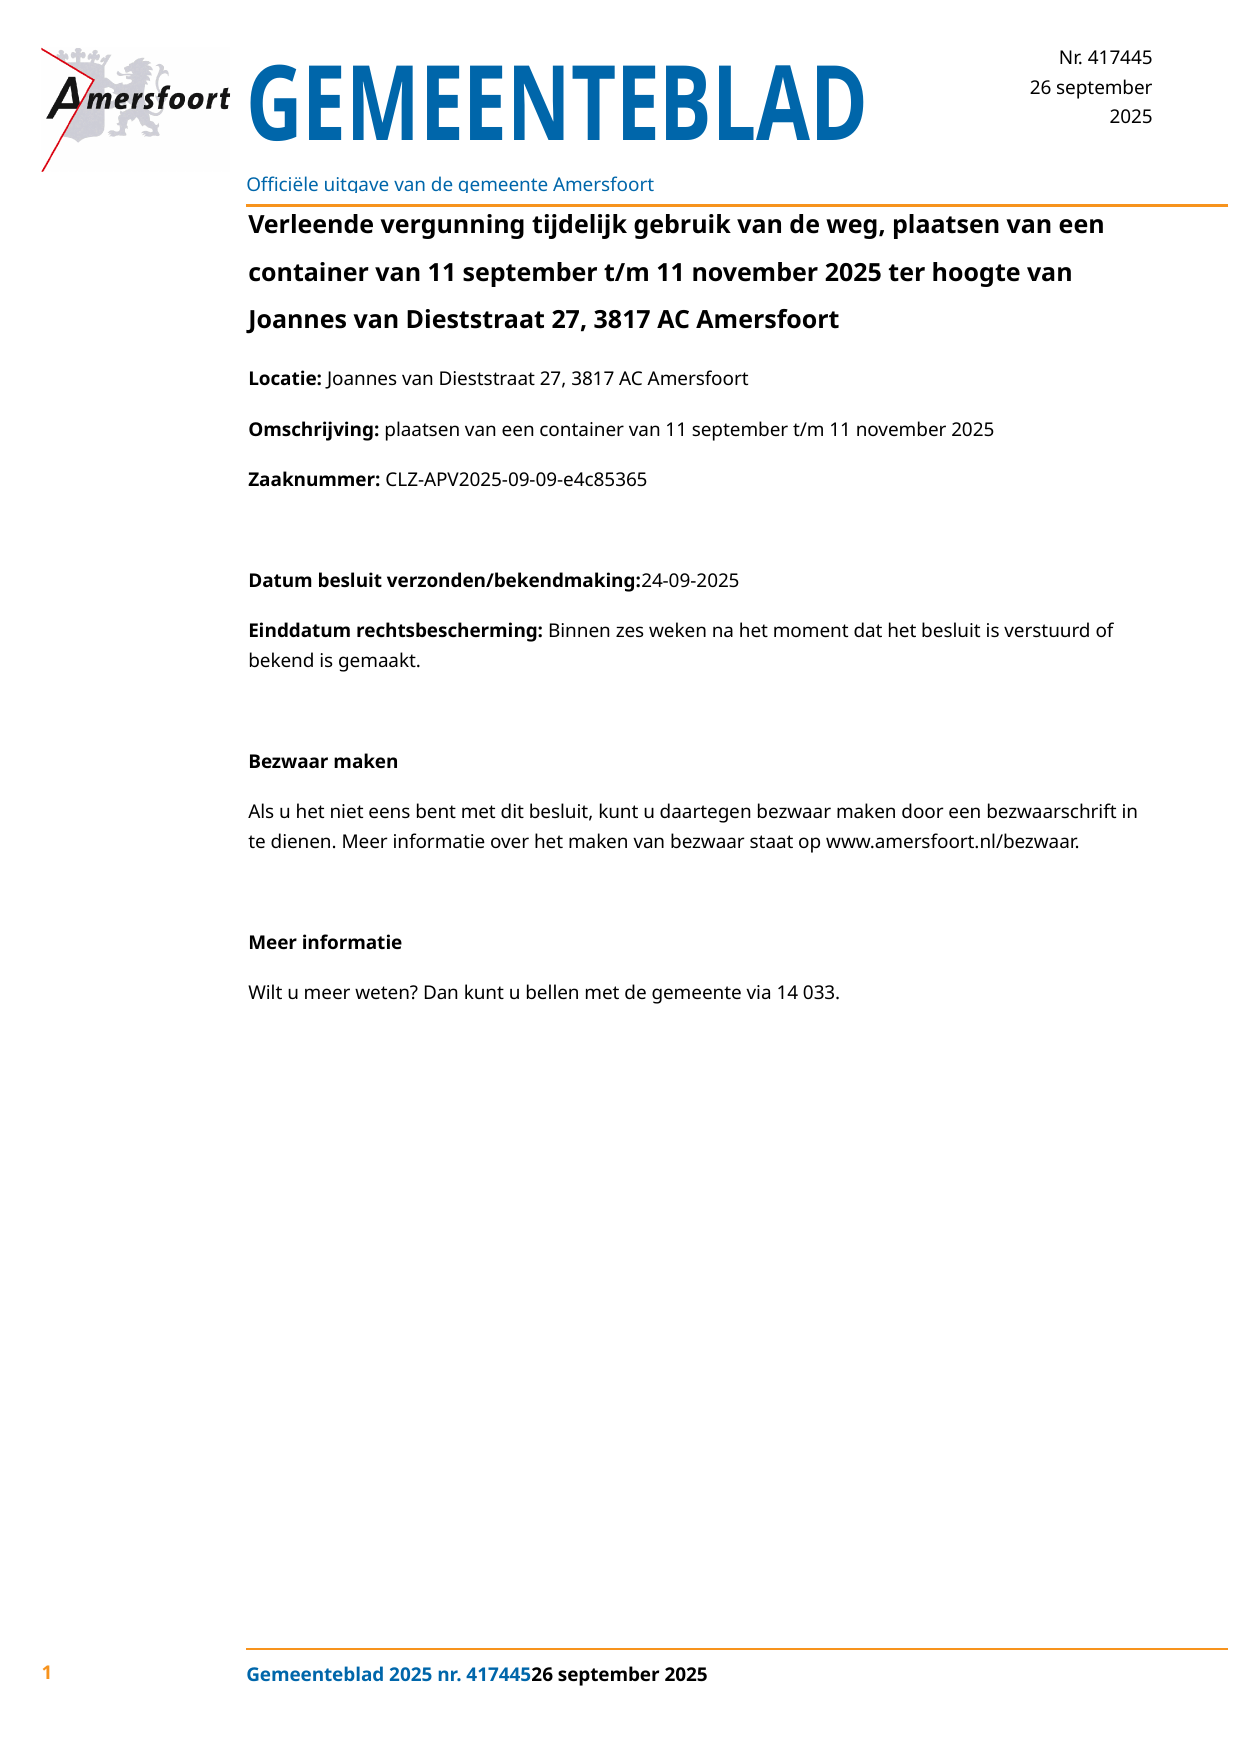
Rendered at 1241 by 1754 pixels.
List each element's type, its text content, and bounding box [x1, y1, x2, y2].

text Wilt u meer weten? Dan kunt u bellen met de gemeente via 14 033. [248, 979, 1152, 1005]
text Zaaknummer: CLZ-APV2025-09-09-e4c85365 [248, 466, 1152, 492]
text Omschrijving: plaatsen van een container van 11 september t/m 11 november 2025 [248, 416, 1152, 442]
text Als u het niet eens bent met dit besluit, kunt u daartegen bezwaar maken door een bezwaarschrift in te dienen. Meer informatie over het maken van bezwaar staat op www.amersfoort.nl/bezwaar. [248, 798, 1152, 854]
text Meer informatie [248, 929, 1152, 954]
text Verleende vergunning tijdelijk gebruik van de weg, plaatsen van een container van 11 september t/m 11 november 2025 ter hoogte van Joannes van Dieststraat 27, 3817 AC Amersfoort [248, 207, 1152, 336]
text Bezwaar maken [248, 748, 1152, 774]
text Datum besluit verzonden/bekendmaking:24-09-2025 [248, 567, 1152, 593]
text Locatie: Joannes van Dieststraat 27, 3817 AC Amersfoort [248, 366, 1152, 391]
picture [41, 47, 231, 172]
text Einddatum rechtsbescherming: Binnen zes weken na het moment dat het besluit is verstuurd of bekend is gemaakt. [248, 618, 1152, 673]
